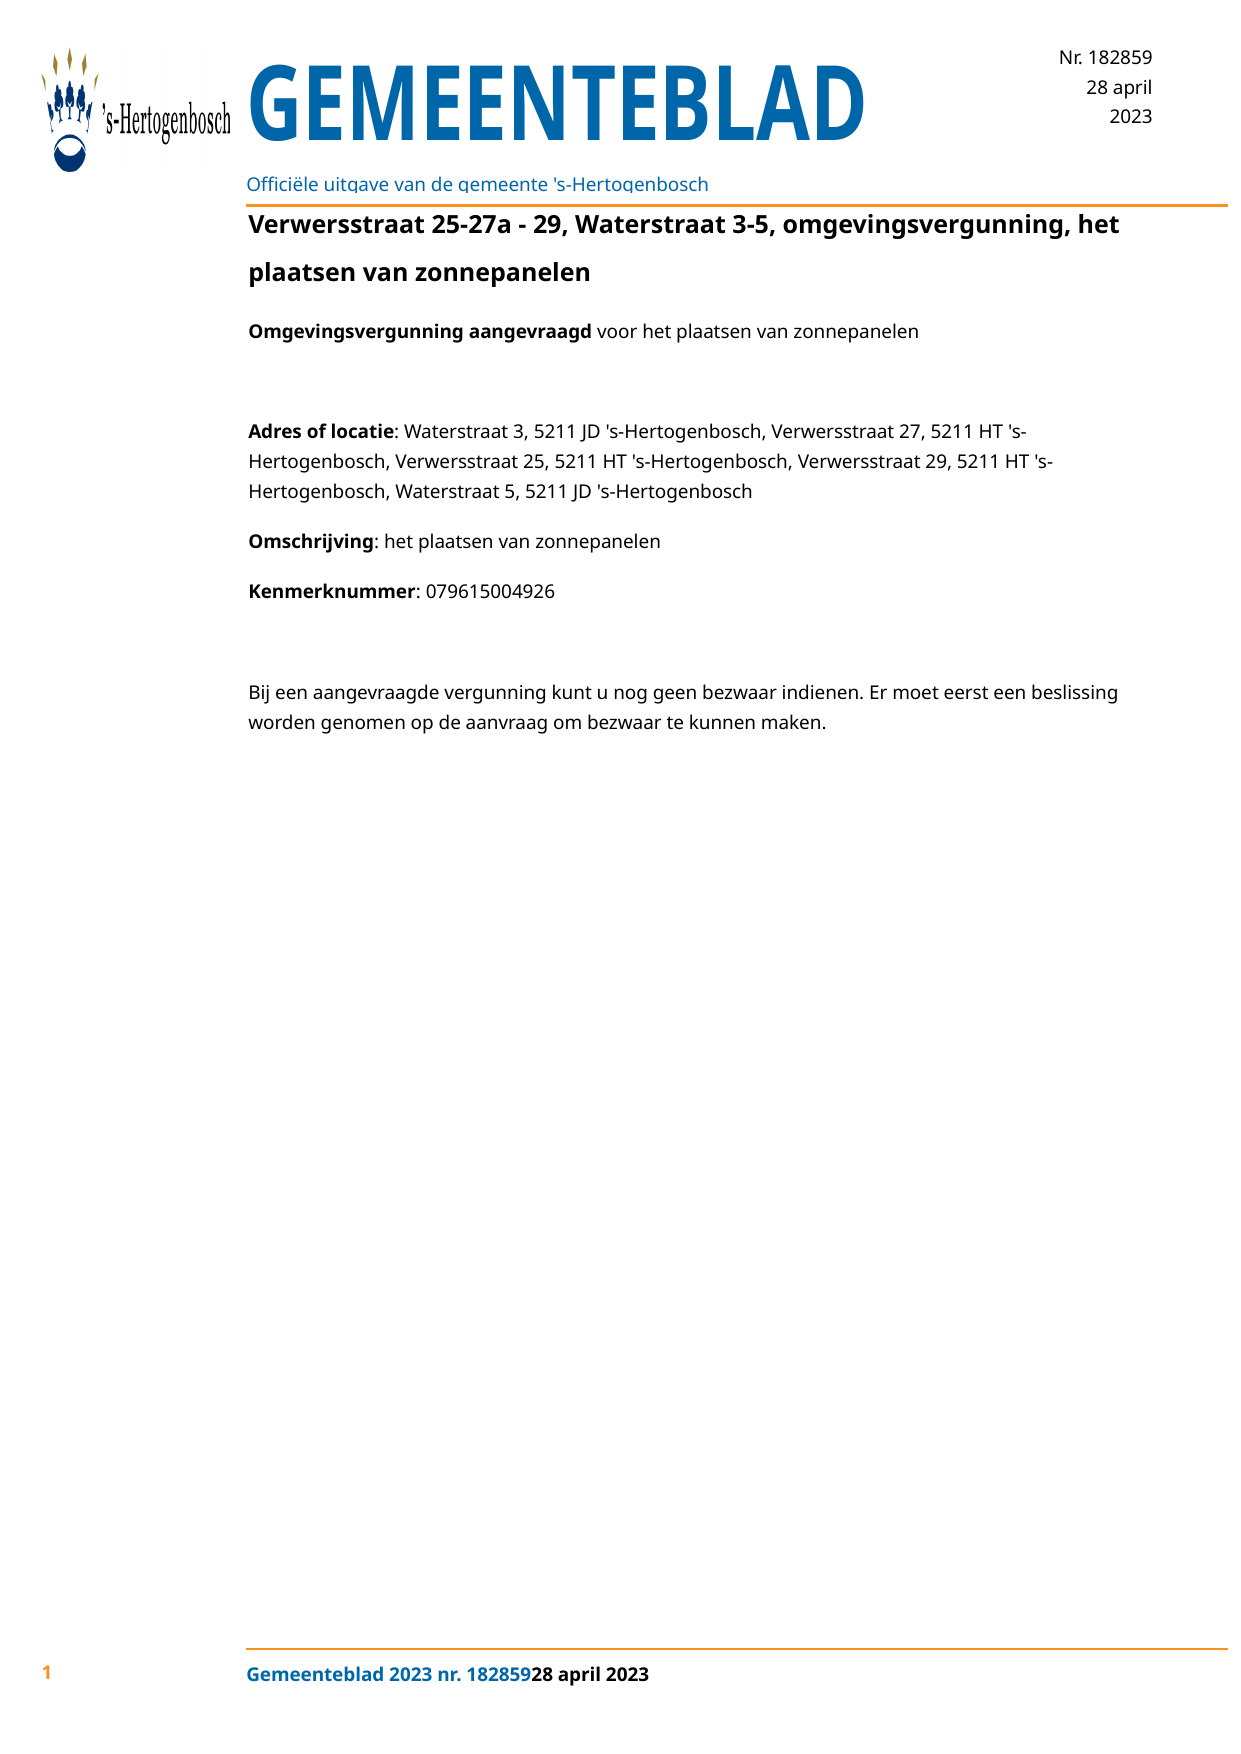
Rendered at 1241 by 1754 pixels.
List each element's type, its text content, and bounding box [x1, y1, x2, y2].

picture [41, 47, 231, 172]
text Adres of locatie: Waterstraat 3, 5211 JD 's-Hertogenbosch, Verwersstraat 27, 5211 HT 's-Hertogenbosch, Verwersstraat 25, 5211 HT 's-Hertogenbosch, Verwersstraat 29, 5211 HT 's-Hertogenbosch, Waterstraat 5, 5211 JD 's-Hertogenbosch [248, 419, 1152, 504]
text Bij een aangevraagde vergunning kunt u nog geen bezwaar indienen. Er moet eerst een beslissing worden genomen op de aanvraag om bezwaar te kunnen maken. [248, 679, 1152, 735]
text Kenmerknummer: 079615004926 [248, 579, 1152, 604]
text Omschrijving: het plaatsen van zonnepanelen [248, 528, 1152, 554]
text Verwersstraat 25-27a - 29, Waterstraat 3-5, omgevingsvergunning, het plaatsen van zonnepanelen [248, 207, 1152, 288]
text Omgevingsvergunning aangevraagd voor het plaatsen van zonnepanelen [248, 318, 1152, 344]
